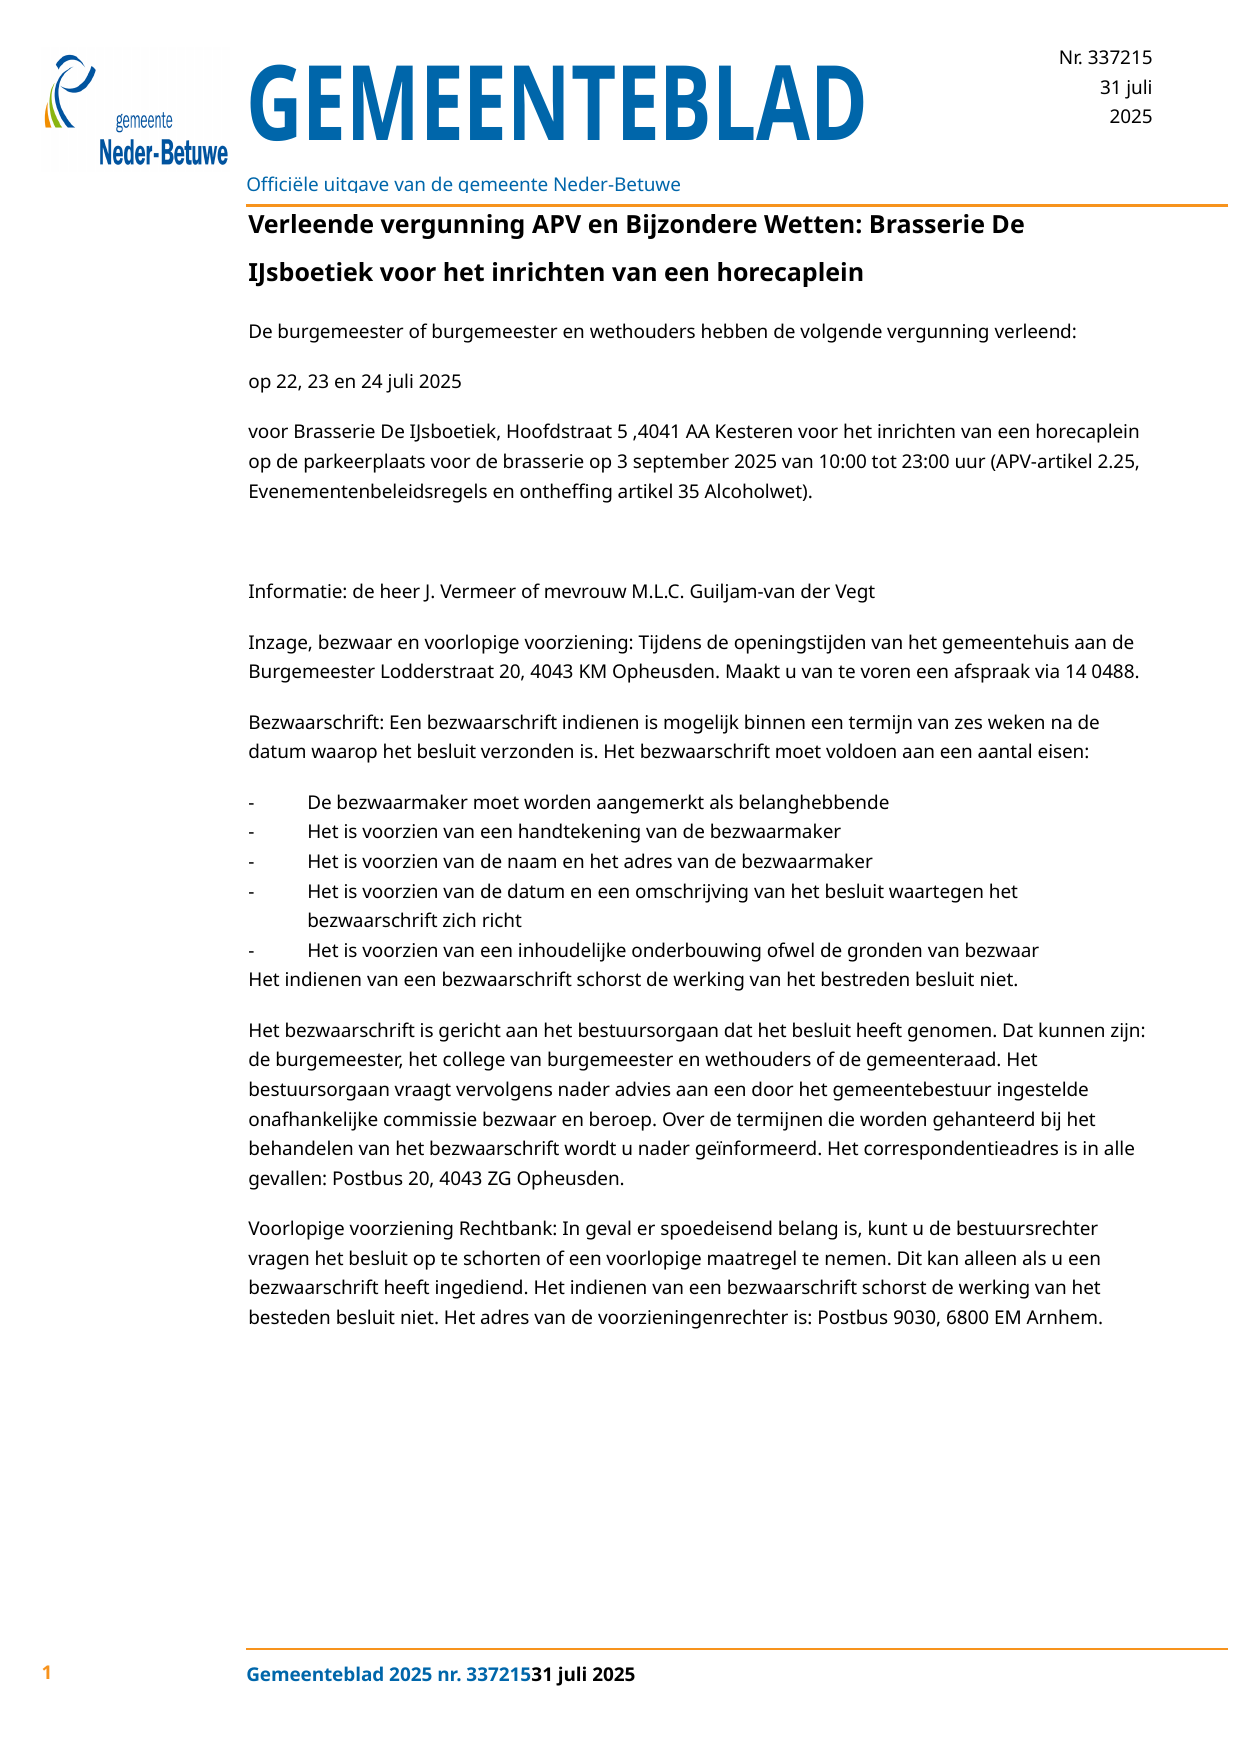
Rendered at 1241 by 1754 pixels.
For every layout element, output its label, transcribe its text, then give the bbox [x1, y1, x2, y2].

list Het is voorzien van de datum en een omschrijving van het besluit waartegen het bezwaarschrift zich richt [248, 878, 1152, 933]
text Het indienen van een bezwaarschrift schorst de werking van het bestreden besluit niet. [248, 967, 1152, 992]
text Informatie: de heer J. Vermeer of mevrouw M.L.C. Guiljam-van der Vegt [248, 579, 1152, 604]
picture [41, 47, 231, 172]
text voor Brasserie De IJsboetiek, Hoofdstraat 5 ,4041 AA Kesteren voor het inrichten van een horecaplein op de parkeerplaats voor de brasserie op 3 september 2025 van 10:00 tot 23:00 uur (APV-artikel 2.25, Evenementenbeleidsregels en ontheffing artikel 35 Alcoholwet). [248, 419, 1152, 504]
text Inzage, bezwaar en voorlopige voorziening: Tijdens de openingstijden van het gemeentehuis aan de Burgemeester Lodderstraat 20, 4043 KM Opheusden. Maakt u van te voren een afspraak via 14 0488. [248, 629, 1152, 684]
text op 22, 23 en 24 juli 2025 [248, 368, 1152, 394]
list Het is voorzien van de naam en het adres van de bezwaarmaker [248, 848, 1152, 874]
text Bezwaarschrift: Een bezwaarschrift indienen is mogelijk binnen een termijn van zes weken na de datum waarop het besluit verzonden is. Het bezwaarschrift moet voldoen aan een aantal eisen: [248, 709, 1152, 764]
text De burgemeester of burgemeester en wethouders hebben de volgende vergunning verleend: [248, 318, 1152, 344]
text Verleende vergunning APV en Bijzondere Wetten: Brasserie De IJsboetiek voor het inrichten van een horecaplein [248, 207, 1152, 288]
list Het is voorzien van een inhoudelijke onderbouwing ofwel de gronden van bezwaar [248, 937, 1152, 963]
list De bezwaarmaker moet worden aangemerkt als belanghebbende [248, 789, 1152, 815]
text Voorlopige voorziening Rechtbank: In geval er spoedeisend belang is, kunt u de bestuursrechter vragen het besluit op te schorten of een voorlopige maatregel te nemen. Dit kan alleen als u een bezwaarschrift heeft ingediend. Het indienen van een bezwaarschrift schorst de werking van het besteden besluit niet. Het adres van de voorzieningenrechter is: Postbus 9030, 6800 EM Arnhem. [248, 1215, 1152, 1330]
list Het is voorzien van een handtekening van de bezwaarmaker [248, 819, 1152, 844]
text Het bezwaarschrift is gericht aan het bestuursorgaan dat het besluit heeft genomen. Dat kunnen zijn: de burgemeester, het college van burgemeester en wethouders of de gemeenteraad. Het bestuursorgaan vraagt vervolgens nader advies aan een door het gemeentebestuur ingestelde onafhankelijke commissie bezwaar en beroep. Over de termijnen die worden gehanteerd bij het behandelen van het bezwaarschrift wordt u nader geïnformeerd. Het correspondentieadres is in alle gevallen: Postbus 20, 4043 ZG Opheusden. [248, 1017, 1152, 1191]
